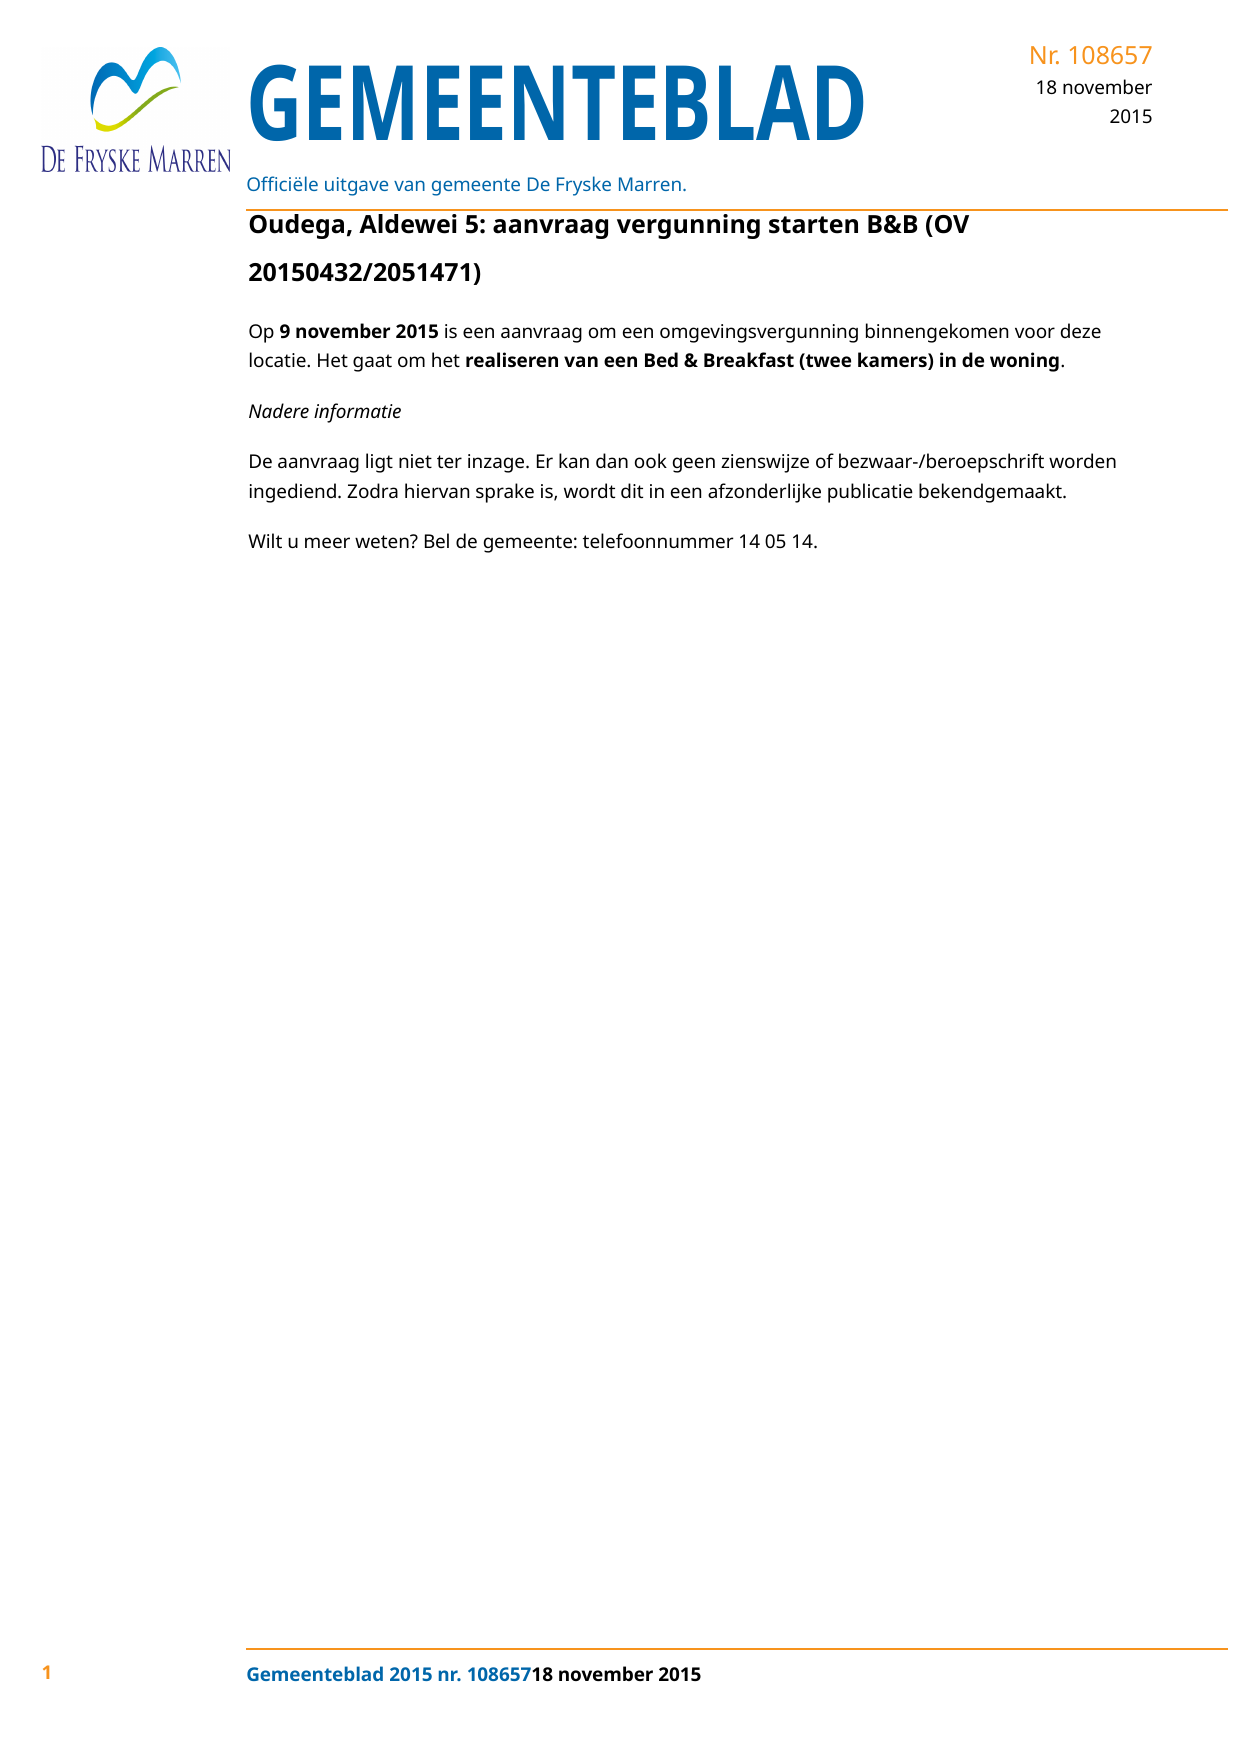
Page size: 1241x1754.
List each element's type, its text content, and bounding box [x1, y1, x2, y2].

text De aanvraag ligt niet ter inzage. Er kan dan ook geen zienswijze of bezwaar-/beroepschrift worden ingediend. Zodra hiervan sprake is, wordt dit in een afzonderlijke publicatie bekendgemaakt. [248, 448, 1152, 504]
text Nadere informatie [248, 398, 1152, 424]
text Op 9 november 2015 is een aanvraag om een omgevingsvergunning binnengekomen voor deze locatie. Het gaat om het realiseren van een Bed & Breakfast (twee kamers) in de woning. [248, 318, 1152, 373]
text Wilt u meer weten? Bel de gemeente: telefoonnummer 14 05 14. [248, 528, 1152, 554]
picture [41, 47, 231, 172]
text Oudega, Aldewei 5: aanvraag vergunning starten B&B (OV 20150432/2051471) [248, 211, 1152, 288]
